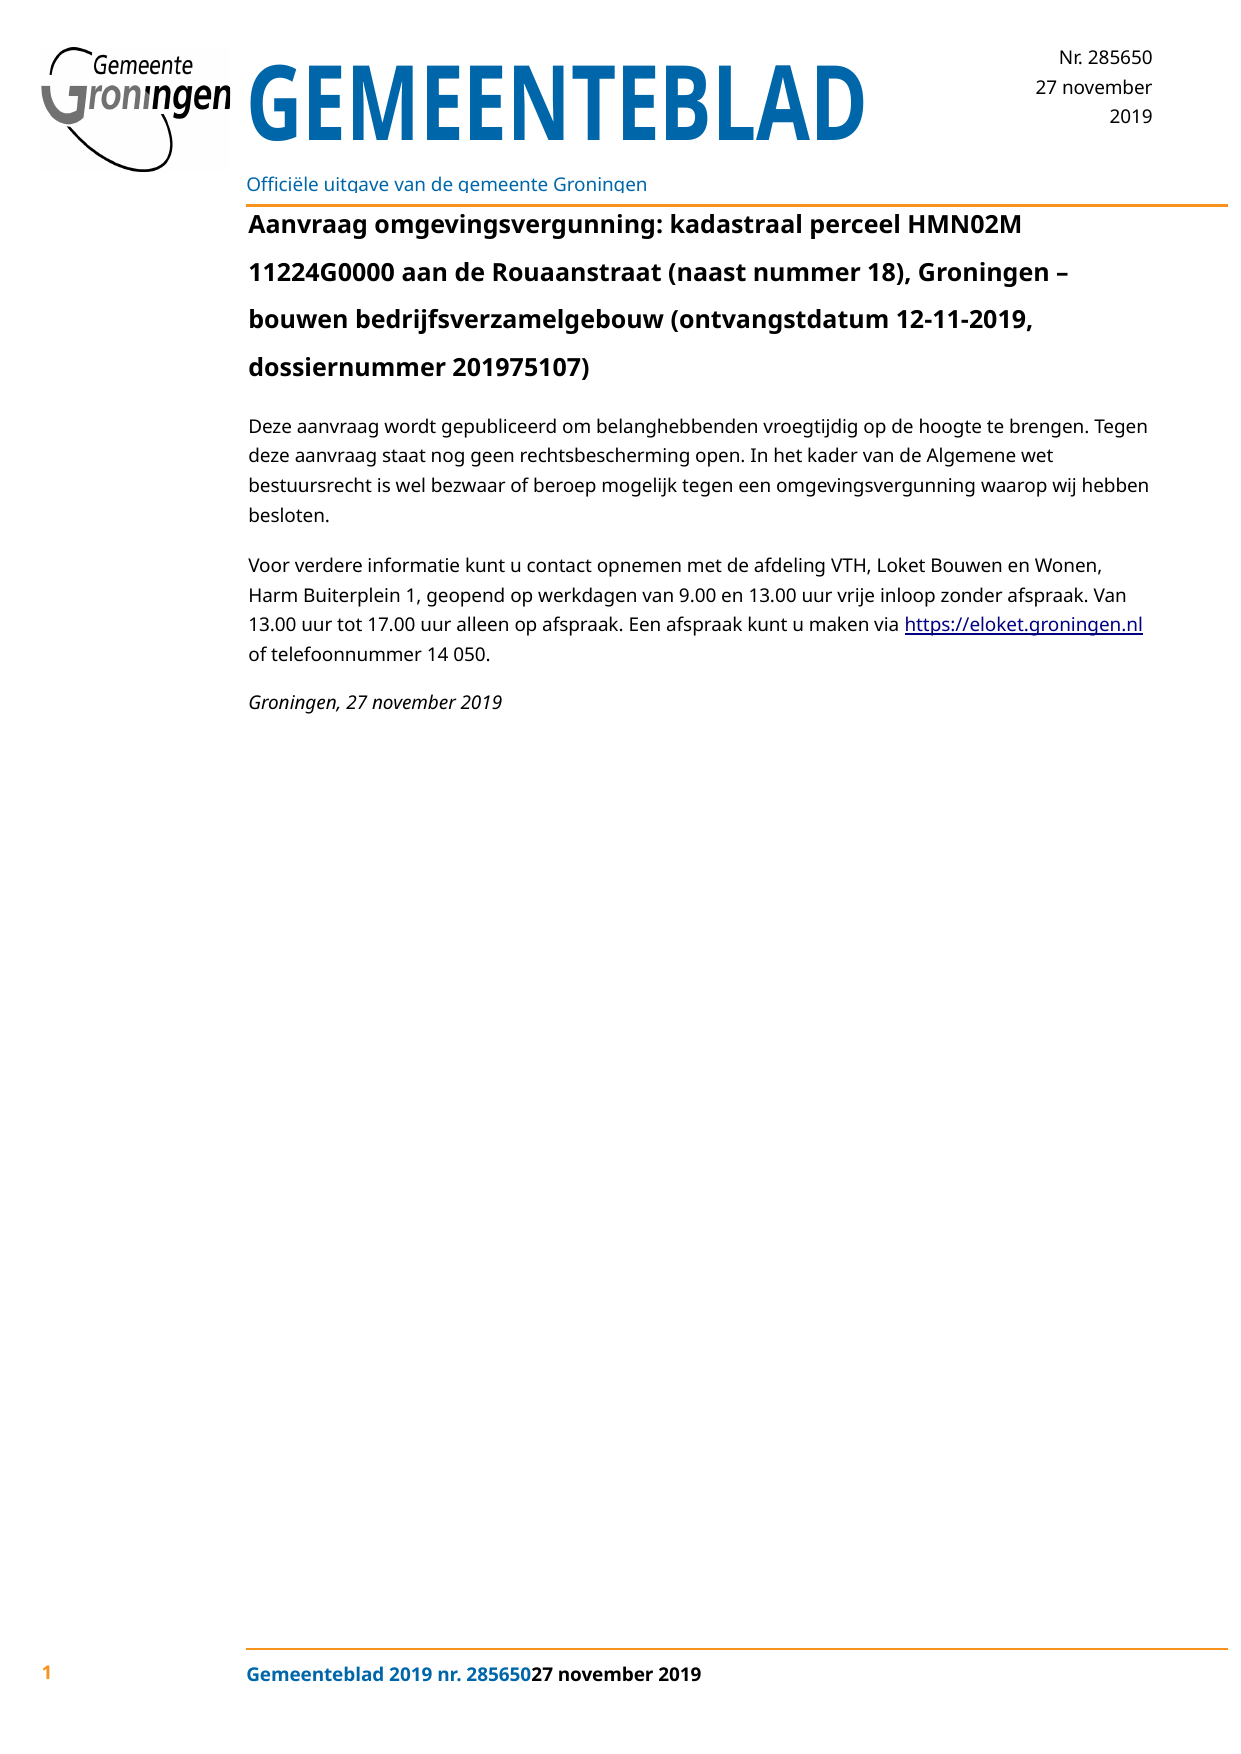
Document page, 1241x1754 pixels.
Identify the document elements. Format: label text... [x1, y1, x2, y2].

picture [41, 47, 231, 172]
text Aanvraag omgevingsvergunning: kadastraal perceel HMN02M 11224G0000 aan de Rouaanstraat (naast nummer 18), Groningen – bouwen bedrijfsverzamelgebouw (ontvangstdatum 12-11-2019, dossiernummer 201975107) [248, 207, 1152, 384]
text Deze aanvraag wordt gepubliceerd om belanghebbenden vroegtijdig op de hoogte te brengen. Tegen deze aanvraag staat nog geen rechtsbescherming open. In het kader van de Algemene wet bestuursrecht is wel bezwaar of beroep mogelijk tegen een omgevingsvergunning waarop wij hebben besloten. [248, 413, 1152, 528]
text Voor verdere informatie kunt u contact opnemen met de afdeling VTH, Loket Bouwen en Wonen, Harm Buiterplein 1, geopend op werkdagen van 9.00 en 13.00 uur vrije inloop zonder afspraak. Van 13.00 uur tot 17.00 uur alleen op afspraak. Een afspraak kunt u maken via https://eloket.groningen.nl of telefoonnummer 14 050. [248, 552, 1152, 667]
text Groningen, 27 november 2019 [248, 689, 1152, 714]
